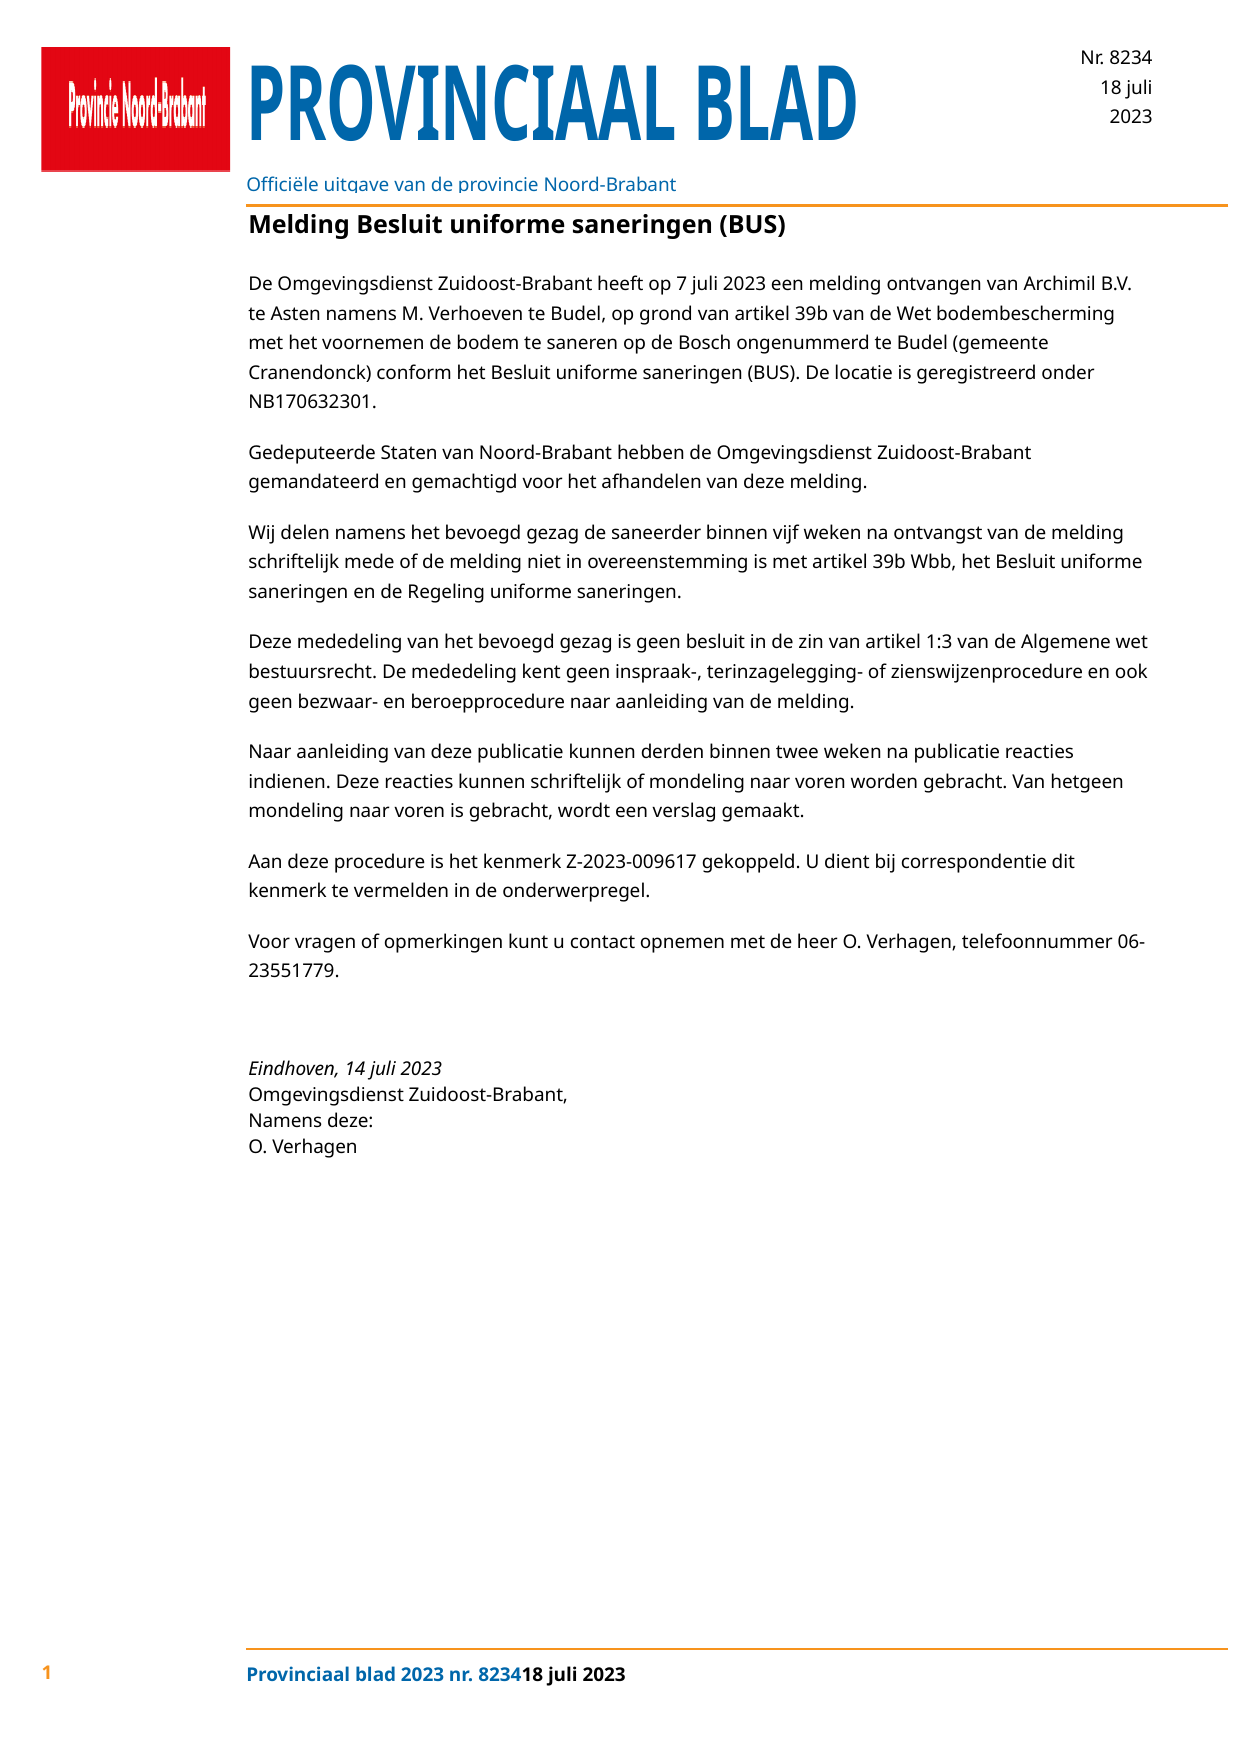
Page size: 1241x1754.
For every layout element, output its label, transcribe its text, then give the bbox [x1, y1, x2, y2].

text O. Verhagen [248, 1133, 1152, 1158]
picture [41, 47, 231, 172]
text Wij delen namens het bevoegd gezag de saneerder binnen vijf weken na ontvangst van de melding schriftelijk mede of de melding niet in overeenstemming is met artikel 39b Wbb, het Besluit uniforme saneringen en de Regeling uniforme saneringen. [248, 519, 1152, 604]
text Melding Besluit uniforme saneringen (BUS) [248, 207, 1152, 241]
text Gedeputeerde Staten van Noord-Brabant hebben de Omgevingsdienst Zuidoost-Brabant gemandateerd en gemachtigd voor het afhandelen van deze melding. [248, 439, 1152, 494]
text Deze mededeling van het bevoegd gezag is geen besluit in de zin van artikel 1:3 van de Algemene wet bestuursrecht. De mededeling kent geen inspraak-, terinzagelegging- of zienswijzenprocedure en ook geen bezwaar- en beroepprocedure naar aanleiding van de melding. [248, 629, 1152, 713]
text Aan deze procedure is het kenmerk Z-2023-009617 gekoppeld. U dient bij correspondentie dit kenmerk te vermelden in de onderwerpregel. [248, 848, 1152, 903]
text Naar aanleiding van deze publicatie kunnen derden binnen twee weken na publicatie reacties indienen. Deze reacties kunnen schriftelijk of mondeling naar voren worden gebracht. Van hetgeen mondeling naar voren is gebracht, wordt een verslag gemaakt. [248, 738, 1152, 823]
text Namens deze: [248, 1107, 1152, 1133]
text Eindhoven, 14 juli 2023 [248, 1056, 1152, 1081]
text Voor vragen of opmerkingen kunt u contact opnemen met de heer O. Verhagen, telefoonnummer 06-23551779. [248, 928, 1152, 983]
text Omgevingsdienst Zuidoost-Brabant, [248, 1081, 1152, 1107]
text De Omgevingsdienst Zuidoost-Brabant heeft op 7 juli 2023 een melding ontvangen van Archimil B.V. te Asten namens M. Verhoeven te Budel, op grond van artikel 39b van de Wet bodembescherming met het voornemen de bodem te saneren op de Bosch ongenummerd te Budel (gemeente Cranendonck) conform het Besluit uniforme saneringen (BUS). De locatie is geregistreerd onder NB170632301. [248, 270, 1152, 414]
